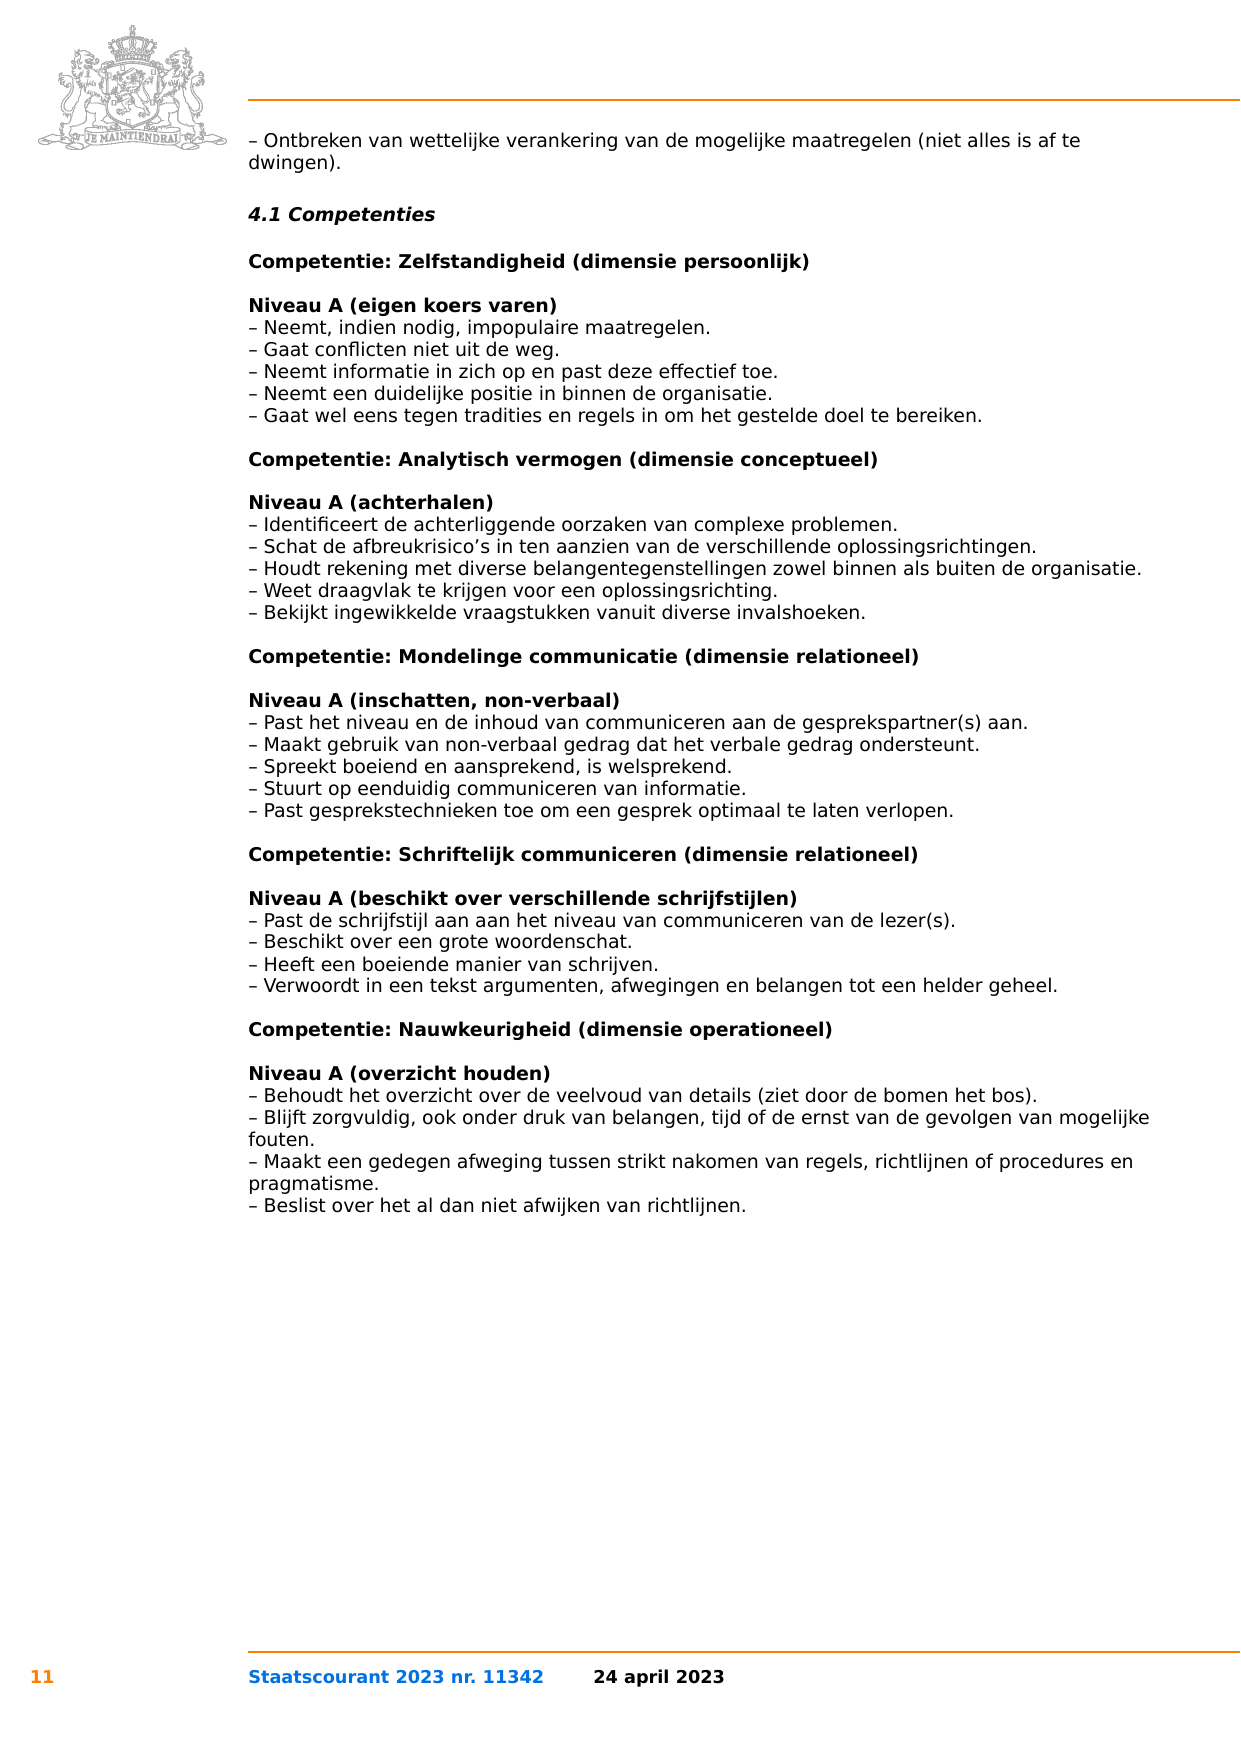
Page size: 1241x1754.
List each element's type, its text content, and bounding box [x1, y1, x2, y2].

text – Gaat conflicten niet uit de weg. [248, 339, 1163, 361]
text – Behoudt het overzicht over de veelvoud van details (ziet door de bomen het bos). [248, 1085, 1163, 1107]
text – Maakt gebruik van non-verbaal gedrag dat het verbale gedrag ondersteunt. [248, 734, 1163, 756]
text – Ontbreken van wettelijke verankering van de mogelijke maatregelen (niet alles is af te dwingen). [248, 130, 1163, 174]
text – Neemt informatie in zich op en past deze effectief toe. [248, 361, 1163, 383]
text – Past gesprekstechnieken toe om een gesprek optimaal te laten verlopen. [248, 800, 1163, 822]
text – Bekijkt ingewikkelde vraagstukken vanuit diverse invalshoeken. [248, 602, 1163, 624]
text – Maakt een gedegen afweging tussen strikt nakomen van regels, richtlijnen of procedures en pragmatisme. [248, 1151, 1163, 1195]
subtitle Niveau A (overzicht houden) [248, 1063, 1163, 1085]
text – Identificeert de achterliggende oorzaken van complexe problemen. [248, 514, 1163, 536]
text – Weet draagvlak te krijgen voor een oplossingsrichting. [248, 580, 1163, 602]
text – Heeft een boeiende manier van schrijven. [248, 953, 1163, 975]
text – Neemt, indien nodig, impopulaire maatregelen. [248, 317, 1163, 339]
subtitle Niveau A (eigen koers varen) [248, 295, 1163, 317]
text – Stuurt op eenduidig communiceren van informatie. [248, 778, 1163, 800]
subtitle Niveau A (achterhalen) [248, 492, 1163, 514]
subtitle Competentie: Schriftelijk communiceren (dimensie relationeel) [248, 844, 1163, 866]
text – Past het niveau en de inhoud van communiceren aan de gesprekspartner(s) aan. [248, 712, 1163, 734]
text – Beschikt over een grote woordenschat. [248, 931, 1163, 953]
subtitle Niveau A (beschikt over verschillende schrijfstijlen) [248, 887, 1163, 909]
text – Gaat wel eens tegen tradities en regels in om het gestelde doel te bereiken. [248, 404, 1163, 427]
subtitle Competentie: Analytisch vermogen (dimensie conceptueel) [248, 448, 1163, 470]
text – Neemt een duidelijke positie in binnen de organisatie. [248, 383, 1163, 404]
subtitle Competentie: Zelfstandigheid (dimensie persoonlijk) [248, 251, 1163, 273]
text – Beslist over het al dan niet afwijken van richtlijnen. [248, 1195, 1163, 1217]
text – Past de schrijfstijl aan aan het niveau van communiceren van de lezer(s). [248, 909, 1163, 931]
text – Schat de afbreukrisico’s in ten aanzien van de verschillende oplossingsrichtingen. [248, 536, 1163, 558]
subtitle Competentie: Nauwkeurigheid (dimensie operationeel) [248, 1019, 1163, 1041]
picture [38, 25, 227, 150]
subtitle 4.1 Competenties [248, 204, 1163, 226]
text – Verwoordt in een tekst argumenten, afwegingen en belangen tot een helder geheel. [248, 975, 1163, 997]
subtitle Niveau A (inschatten, non-verbaal) [248, 690, 1163, 712]
text – Blijft zorgvuldig, ook onder druk van belangen, tijd of de ernst van de gevolgen van mogelijke fouten. [248, 1107, 1163, 1151]
text – Spreekt boeiend en aansprekend, is welsprekend. [248, 756, 1163, 778]
subtitle Competentie: Mondelinge communicatie (dimensie relationeel) [248, 646, 1163, 668]
text – Houdt rekening met diverse belangentegenstellingen zowel binnen als buiten de organisatie. [248, 558, 1163, 580]
